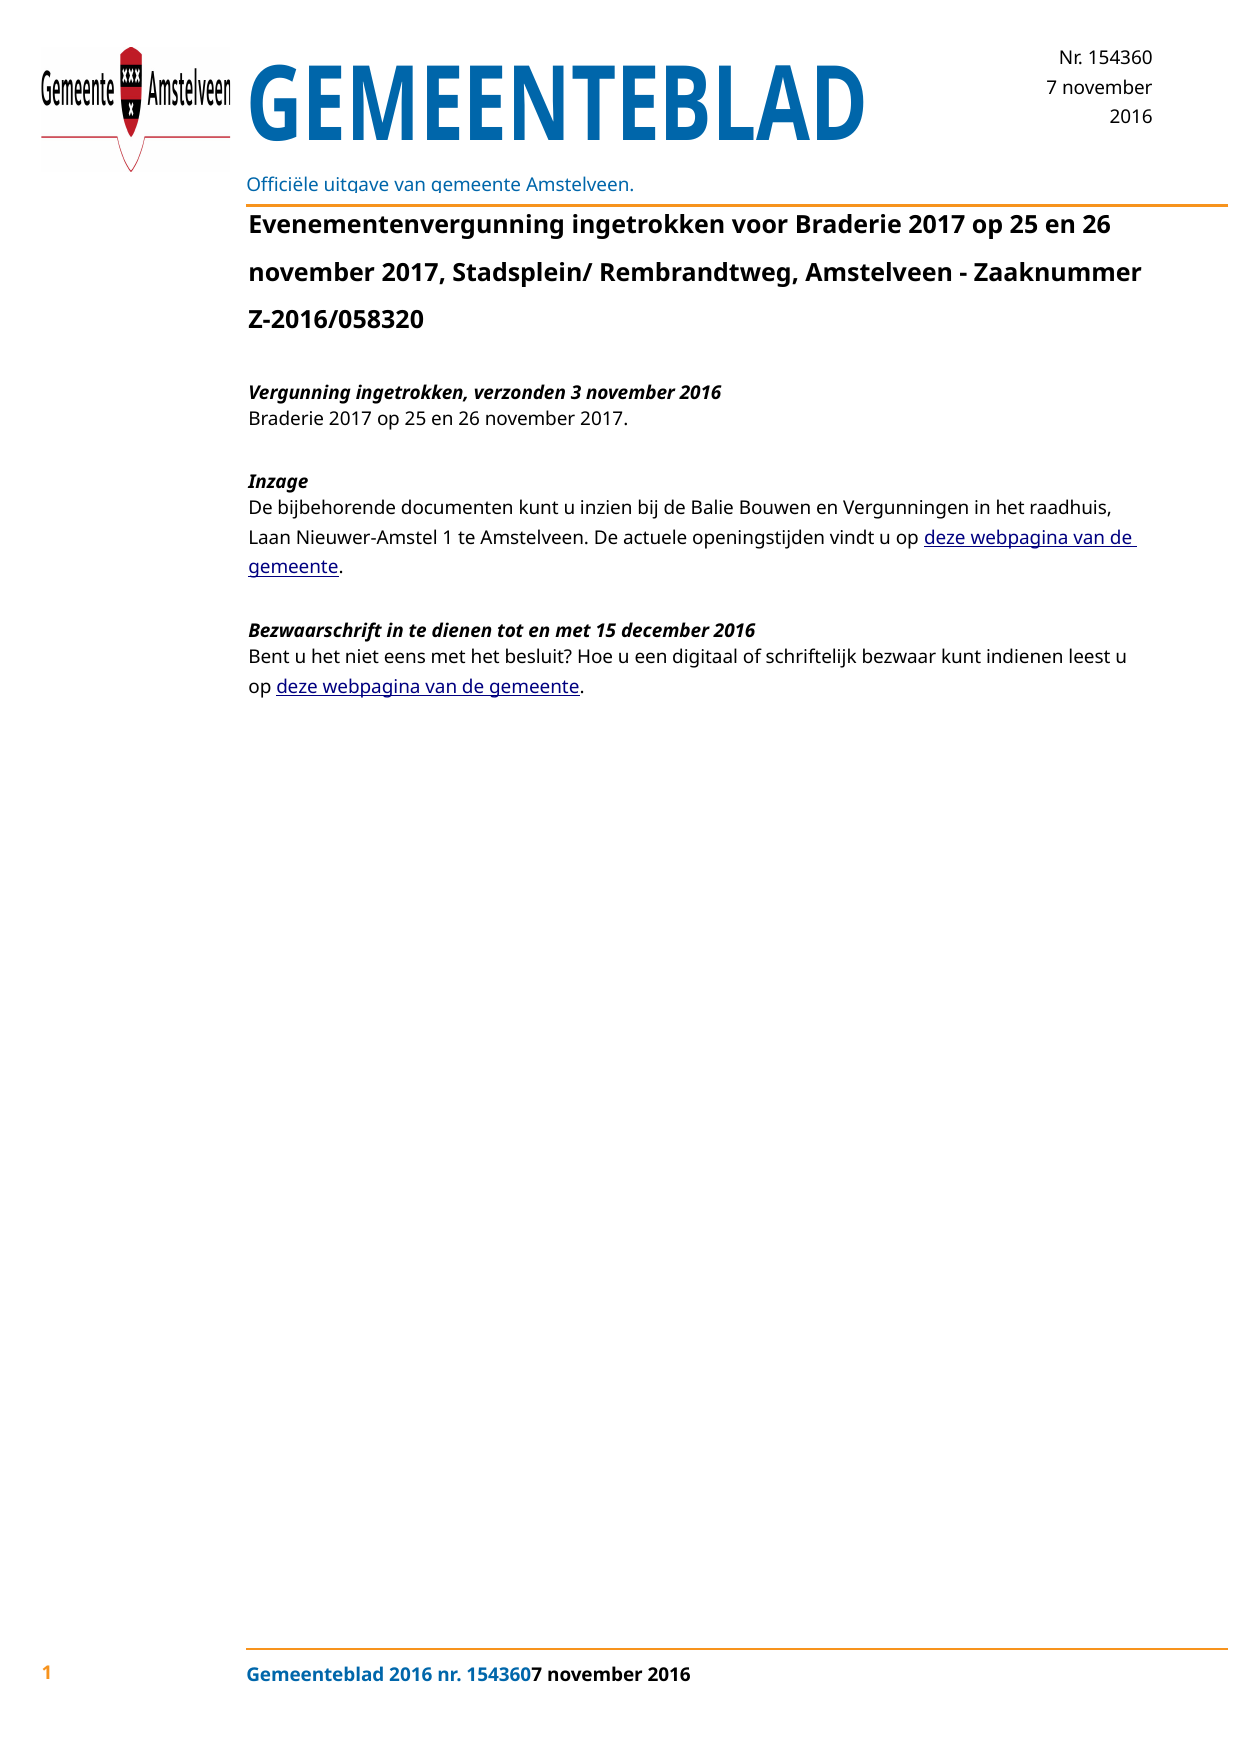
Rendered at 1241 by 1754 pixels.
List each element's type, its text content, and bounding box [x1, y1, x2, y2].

text De bijbehorende documenten kunt u inzien bij de Balie Bouwen en Vergunningen in het raadhuis, Laan Nieuwer-Amstel 1 te Amstelveen. De actuele openingstijden vindt u op deze webpagina van de gemeente. [248, 494, 1152, 579]
text Bent u het niet eens met het besluit? Hoe u een digitaal of schriftelijk bezwaar kunt indienen leest u op deze webpagina van de gemeente. [248, 643, 1152, 699]
text Inzage [248, 469, 1152, 494]
picture [41, 47, 231, 172]
text Evenementenvergunning ingetrokken voor Braderie 2017 op 25 en 26 november 2017, Stadsplein/ Rembrandtweg, Amstelveen - Zaaknummer Z-2016/058320 [248, 207, 1152, 336]
text Braderie 2017 op 25 en 26 november 2017. [248, 405, 1152, 431]
text Vergunning ingetrokken, verzonden 3 november 2016 [248, 379, 1152, 405]
text Bezwaarschrift in te dienen tot en met 15 december 2016 [248, 618, 1152, 643]
